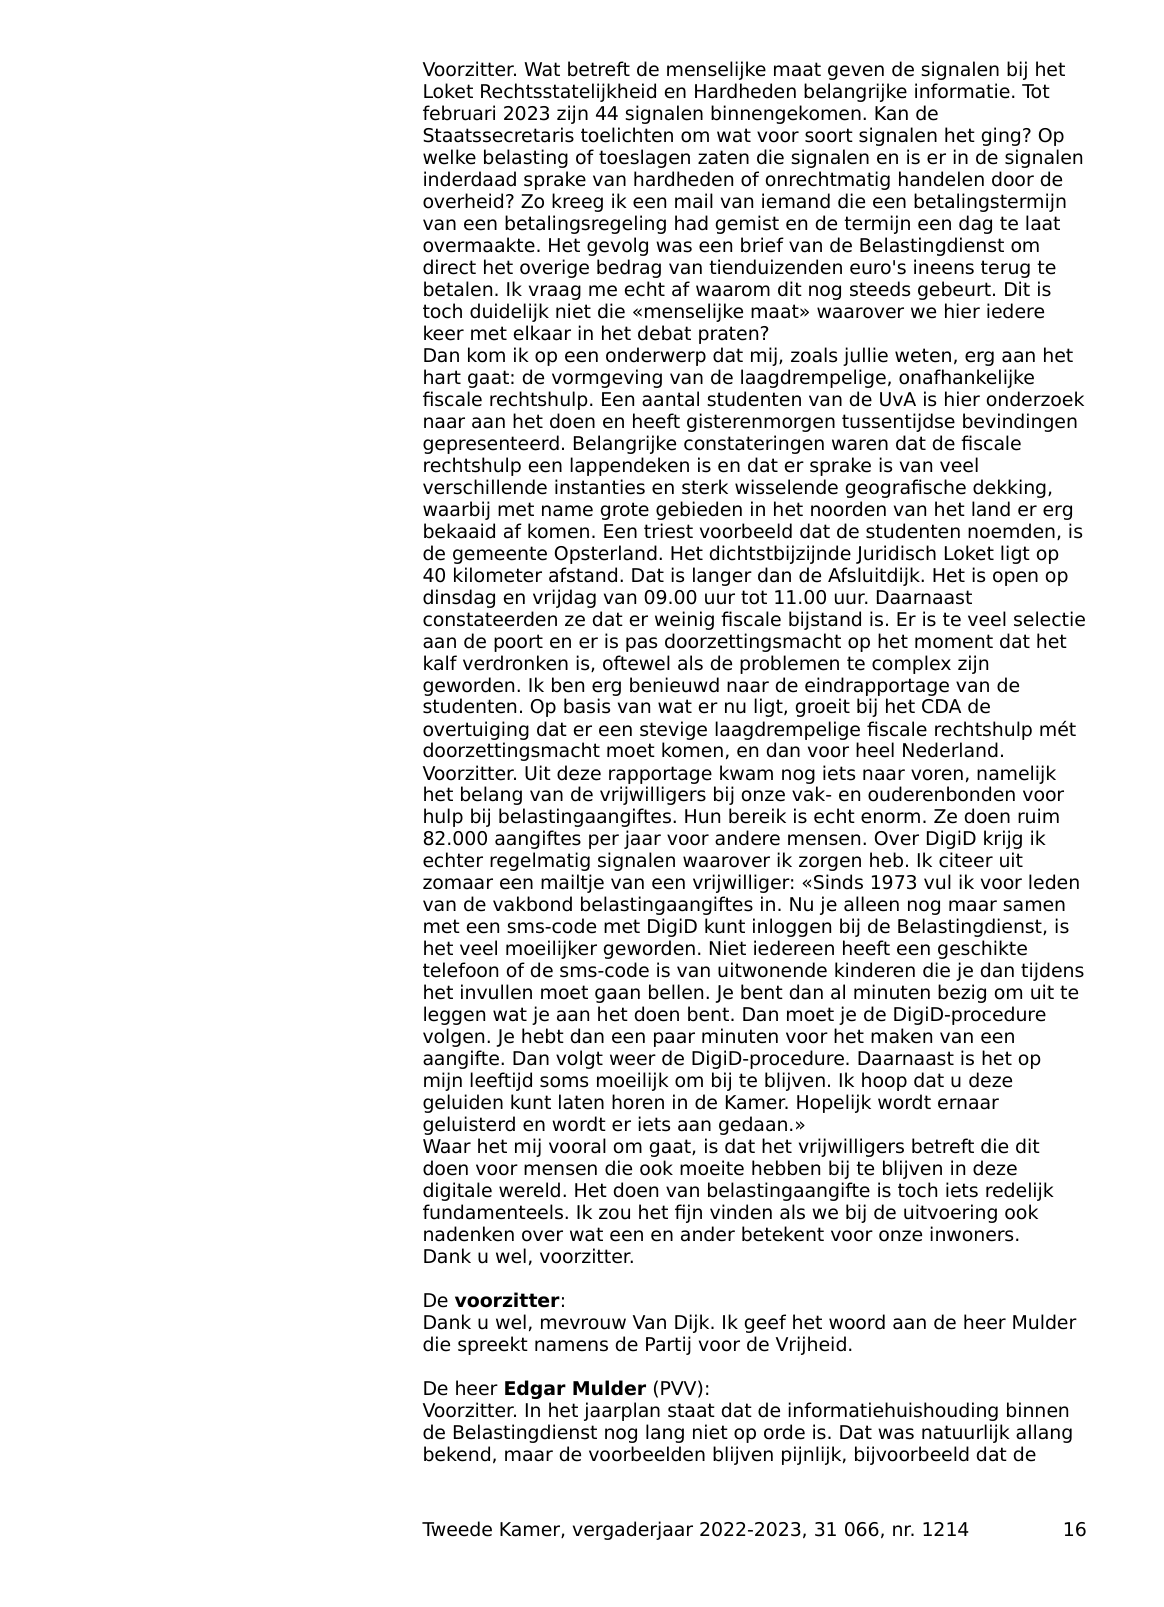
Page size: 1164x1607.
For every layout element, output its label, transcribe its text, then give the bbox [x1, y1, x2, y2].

text Dan kom ik op een onderwerp dat mij, zoals jullie weten, erg aan het hart gaat: de vormgeving van de laagdrempelige, onafhankelijke fiscale rechtshulp. Een aantal studenten van de UvA is hier onderzoek naar aan het doen en heeft gisterenmorgen tussentijdse bevindingen gepresenteerd. Belangrijke constateringen waren dat de fiscale rechtshulp een lappendeken is en dat er sprake is van veel verschillende instanties en sterk wisselende geografische dekking, waarbij met name grote gebieden in het noorden van het land er erg bekaaid af komen. Een triest voorbeeld dat de studenten noemden, is de gemeente Opsterland. Het dichtstbijzijnde Juridisch Loket ligt op 40 kilometer afstand. Dat is langer dan de Afsluitdijk. Het is open op dinsdag en vrijdag van 09.00 uur tot 11.00 uur. Daarnaast constateerden ze dat er weinig fiscale bijstand is. Er is te veel selectie aan de poort en er is pas doorzettingsmacht op het moment dat het kalf verdronken is, oftewel als de problemen te complex zijn geworden. Ik ben erg benieuwd naar de eindrapportage van de studenten. Op basis van wat er nu ligt, groeit bij het CDA de overtuiging dat er een stevige laagdrempelige fiscale rechtshulp mét doorzettingsmacht moet komen, en dan voor heel Nederland. [422, 345, 1087, 762]
text Voorzitter. In het jaarplan staat dat de informatiehuishouding binnen de Belastingdienst nog lang niet op orde is. Dat was natuurlijk allang bekend, maar de voorbeelden blijven pijnlijk, bijvoorbeeld dat de [422, 1400, 1087, 1466]
text Dank u wel, voorzitter. [422, 1246, 1087, 1268]
text Voorzitter. Uit deze rapportage kwam nog iets naar voren, namelijk het belang van de vrijwilligers bij onze vak- en ouderenbonden voor hulp bij belastingaangiftes. Hun bereik is echt enorm. Ze doen ruim 82.000 aangiftes per jaar voor andere mensen. Over DigiD krijg ik echter regelmatig signalen waarover ik zorgen heb. Ik citeer uit zomaar een mailtje van een vrijwilliger: «Sinds 1973 vul ik voor leden van de vakbond belastingaangiftes in. Nu je alleen nog maar samen met een sms-code met DigiD kunt inloggen bij de Belastingdienst, is het veel moeilijker geworden. Niet iedereen heeft een geschikte telefoon of de sms-code is van uitwonende kinderen die je dan tijdens het invullen moet gaan bellen. Je bent dan al minuten bezig om uit te leggen wat je aan het doen bent. Dan moet je de DigiD-procedure volgen. Je hebt dan een paar minuten voor het maken van een aangifte. Dan volgt weer de DigiD-procedure. Daarnaast is het op mijn leeftijd soms moeilijk om bij te blijven. Ik hoop dat u deze geluiden kunt laten horen in de Kamer. Hopelijk wordt ernaar geluisterd en wordt er iets aan gedaan.» [422, 762, 1087, 1136]
text De voorzitter: [422, 1290, 1087, 1312]
text Voorzitter. Wat betreft de menselijke maat geven de signalen bij het Loket Rechtsstatelijkheid en Hardheden belangrijke informatie. Tot februari 2023 zijn 44 signalen binnengekomen. Kan de Staatssecretaris toelichten om wat voor soort signalen het ging? Op welke belasting of toeslagen zaten die signalen en is er in de signalen inderdaad sprake van hardheden of onrechtmatig handelen door de overheid? Zo kreeg ik een mail van iemand die een betalingstermijn van een betalingsregeling had gemist en de termijn een dag te laat overmaakte. Het gevolg was een brief van de Belastingdienst om direct het overige bedrag van tienduizenden euro's ineens terug te betalen. Ik vraag me echt af waarom dit nog steeds gebeurt. Dit is toch duidelijk niet die «menselijke maat» waarover we hier iedere keer met elkaar in het debat praten? [422, 59, 1087, 345]
text Waar het mij vooral om gaat, is dat het vrijwilligers betreft die dit doen voor mensen die ook moeite hebben bij te blijven in deze digitale wereld. Het doen van belastingaangifte is toch iets redelijk fundamenteels. Ik zou het fijn vinden als we bij de uitvoering ook nadenken over wat een en ander betekent voor onze inwoners. [422, 1136, 1087, 1246]
text Dank u wel, mevrouw Van Dijk. Ik geef het woord aan de heer Mulder die spreekt namens de Partij voor de Vrijheid. [422, 1312, 1087, 1356]
text De heer Edgar Mulder (PVV): [422, 1378, 1087, 1400]
